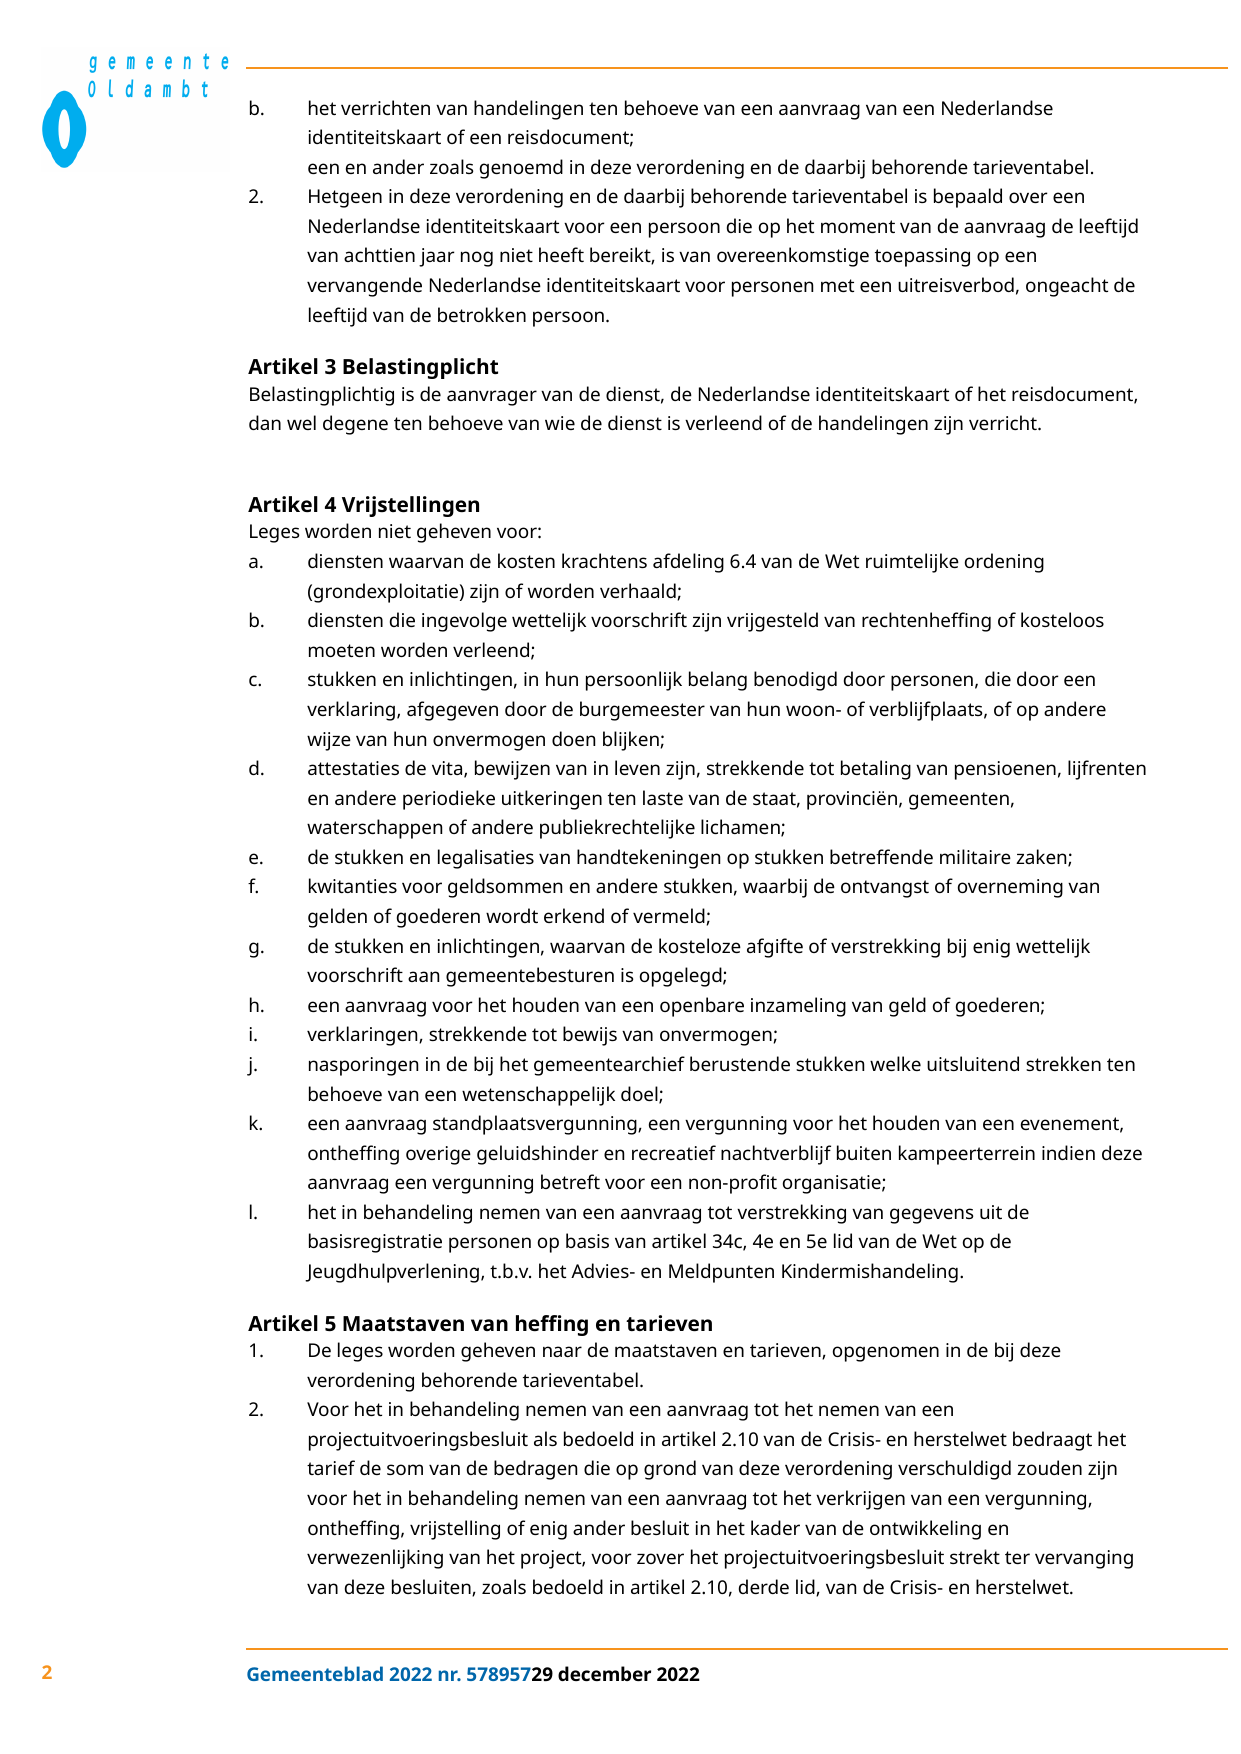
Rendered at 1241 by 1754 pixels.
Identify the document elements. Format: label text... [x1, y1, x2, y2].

list diensten die ingevolge wettelijk voorschrift zijn vrijgesteld van rechtenheffing of kosteloos moeten worden verleend; [248, 607, 1152, 663]
list diensten waarvan de kosten krachtens afdeling 6.4 van de Wet ruimtelijke ordening (grondexploitatie) zijn of worden verhaald; [248, 548, 1152, 604]
list verklaringen, strekkende tot bewijs van onvermogen; [248, 1022, 1152, 1047]
list De leges worden geheven naar de maatstaven en tarieven, opgenomen in de bij deze verordening behorende tarieventabel. [248, 1337, 1152, 1392]
text Artikel 5 Maatstaven van heffing en tarieven [248, 1309, 1152, 1337]
picture [41, 47, 231, 172]
list stukken en inlichtingen, in hun persoonlijk belang benodigd door personen, die door een verklaring, afgegeven door de burgemeester van hun woon- of verblijfplaats, of op andere wijze van hun onvermogen doen blijken; [248, 667, 1152, 752]
list Voor het in behandeling nemen van een aanvraag tot het nemen van een projectuitvoeringsbesluit als bedoeld in artikel 2.10 van de Crisis- en herstelwet bedraagt het tarief de som van de bedragen die op grond van deze verordening verschuldigd zouden zijn voor het in behandeling nemen van een aanvraag tot het verkrijgen van een vergunning, ontheffing, vrijstelling of enig ander besluit in het kader van de ontwikkeling en verwezenlijking van het project, voor zover het projectuitvoeringsbesluit strekt ter vervanging van deze besluiten, zoals bedoeld in artikel 2.10, derde lid, van de Crisis- en herstelwet. [248, 1396, 1152, 1599]
list kwitanties voor geldsommen en andere stukken, waarbij de ontvangst of overneming van gelden of goederen wordt erkend of vermeld; [248, 874, 1152, 929]
text Leges worden niet geheven voor: [248, 519, 1152, 544]
list een aanvraag voor het houden van een openbare inzameling van geld of goederen; [248, 992, 1152, 1018]
list de stukken en legalisaties van handtekeningen op stukken betreffende militaire zaken; [248, 844, 1152, 870]
text Belastingplichtig is de aanvrager van de dienst, de Nederlandse identiteitskaart of het reisdocument, dan wel degene ten behoeve van wie de dienst is verleend of de handelingen zijn verricht. [248, 381, 1152, 436]
list het verrichten van handelingen ten behoeve van een aanvraag van een Nederlandse identiteitskaart of een reisdocument; [248, 95, 1152, 150]
list Hetgeen in deze verordening en de daarbij behorende tarieventabel is bepaald over een Nederlandse identiteitskaart voor een persoon die op het moment van de aanvraag de leeftijd van achttien jaar nog niet heeft bereikt, is van overeenkomstige toepassing op een vervangende Nederlandse identiteitskaart voor personen met een uitreisverbod, ongeacht de leeftijd van de betrokken persoon. [248, 183, 1152, 328]
list de stukken en inlichtingen, waarvan de kosteloze afgifte of verstrekking bij enig wettelijk voorschrift aan gemeentebesturen is opgelegd; [248, 933, 1152, 988]
text Artikel 3 Belastingplicht [248, 352, 1152, 381]
list het in behandeling nemen van een aanvraag tot verstrekking van gegevens uit de basisregistratie personen op basis van artikel 34c, 4e en 5e lid van de Wet op de Jeugdhulpverlening, t.b.v. het Advies- en Meldpunten Kindermishandeling. [248, 1199, 1152, 1284]
list attestaties de vita, bewijzen van in leven zijn, strekkende tot betaling van pensioenen, lijfrenten en andere periodieke uitkeringen ten laste van de staat, provinciën, gemeenten, waterschappen of andere publiekrechtelijke lichamen; [248, 755, 1152, 840]
list nasporingen in de bij het gemeentearchief berustende stukken welke uitsluitend strekken ten behoeve van een wetenschappelijk doel; [248, 1051, 1152, 1107]
list een en ander zoals genoemd in deze verordening en de daarbij behorende tarieventabel. [248, 154, 1152, 180]
list een aanvraag standplaatsvergunning, een vergunning voor het houden van een evenement, ontheffing overige geluidshinder en recreatief nachtverblijf buiten kampeerterrein indien deze aanvraag een vergunning betreft voor een non-profit organisatie; [248, 1110, 1152, 1195]
text Artikel 4 Vrijstellingen [248, 490, 1152, 519]
